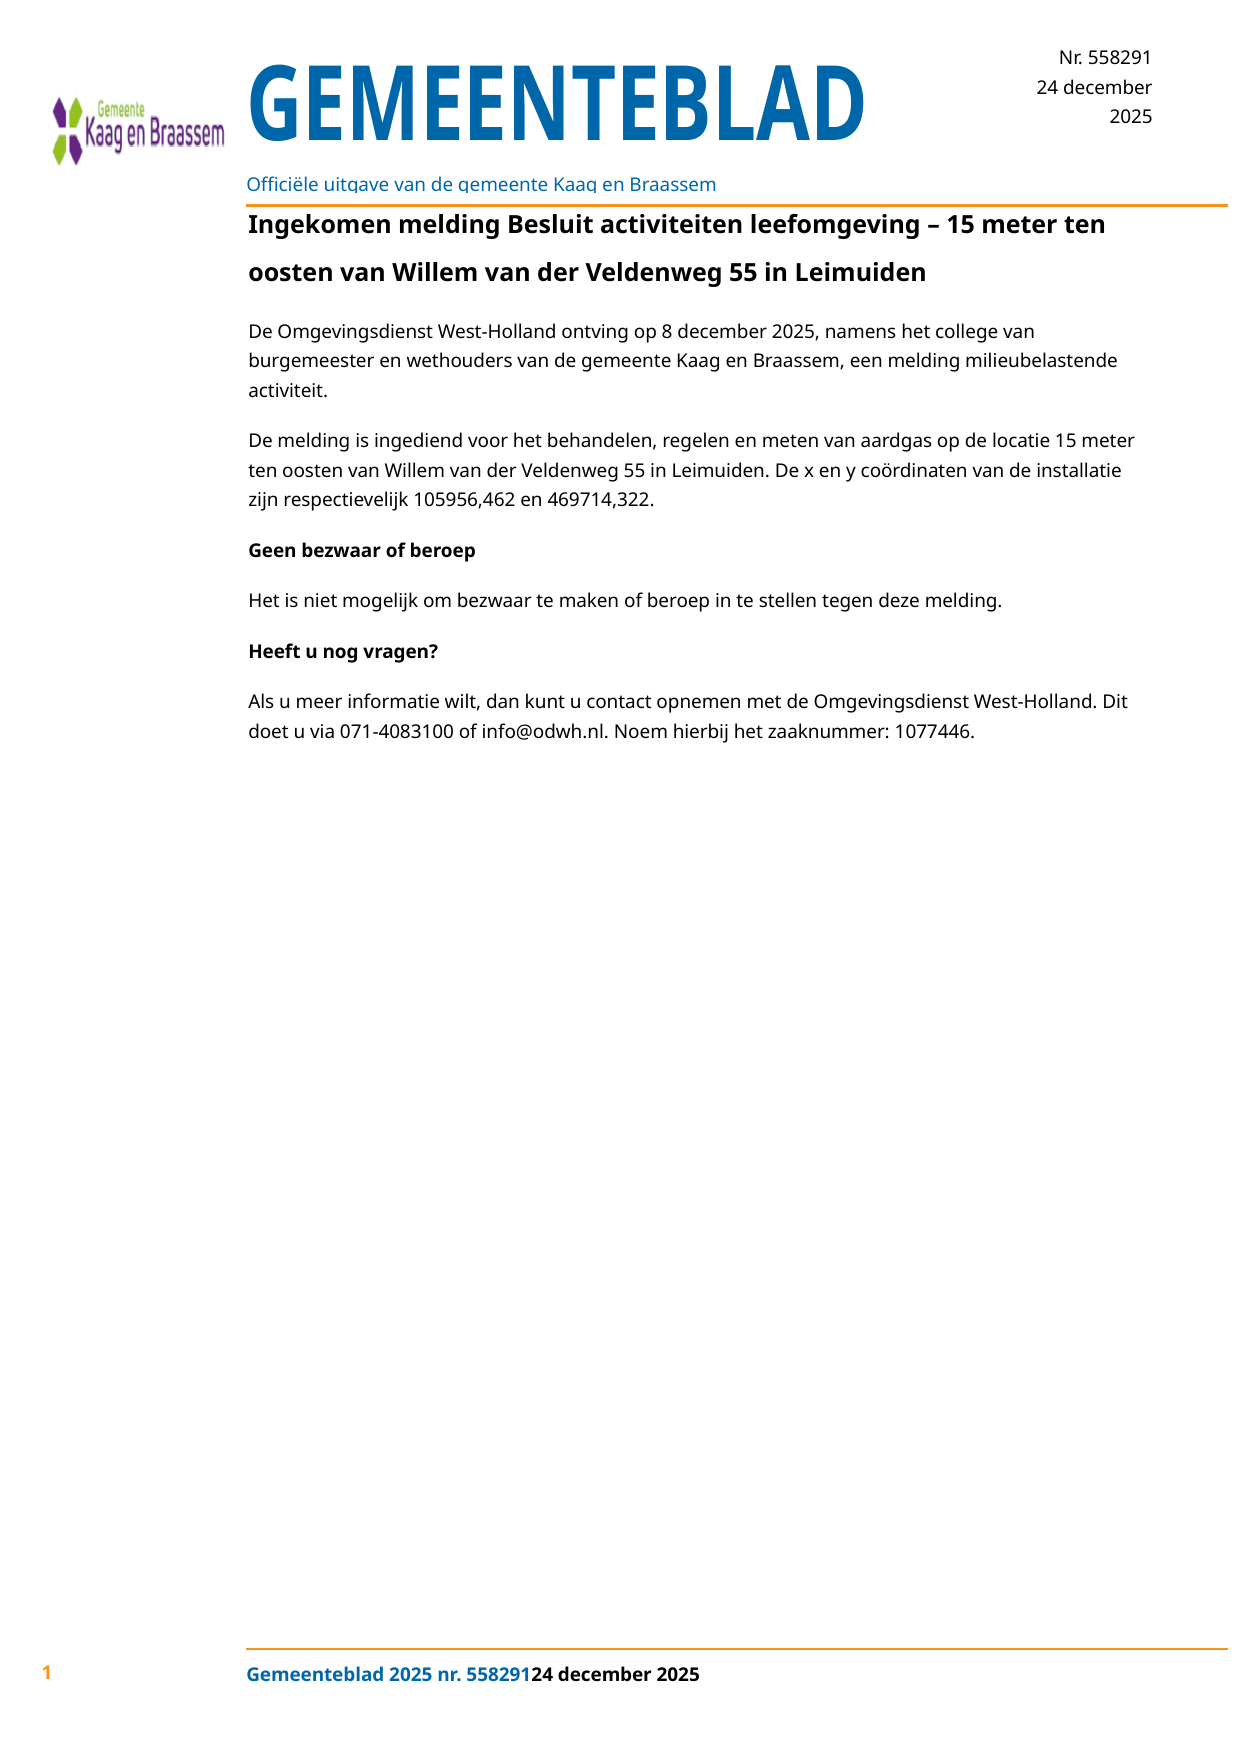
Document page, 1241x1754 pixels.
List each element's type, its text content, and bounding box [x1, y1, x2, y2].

text Geen bezwaar of beroep [248, 537, 1152, 563]
picture [41, 47, 231, 172]
text De Omgevingsdienst West-Holland ontving op 8 december 2025, namens het college van burgemeester en wethouders van de gemeente Kaag en Braassem, een melding milieubelastende activiteit. [248, 318, 1152, 403]
text Ingekomen melding Besluit activiteiten leefomgeving – 15 meter ten oosten van Willem van der Veldenweg 55 in Leimuiden [248, 207, 1152, 288]
text De melding is ingediend voor het behandelen, regelen en meten van aardgas op de locatie 15 meter ten oosten van Willem van der Veldenweg 55 in Leimuiden. De x en y coördinaten van de installatie zijn respectievelijk 105956,462 en 469714,322. [248, 427, 1152, 512]
text Heeft u nog vragen? [248, 638, 1152, 664]
text Als u meer informatie wilt, dan kunt u contact opnemen met de Omgevingsdienst West-Holland. Dit doet u via 071‑4083100 of info@odwh.nl. Noem hierbij het zaaknummer: 1077446. [248, 688, 1152, 744]
text Het is niet mogelijk om bezwaar te maken of beroep in te stellen tegen deze melding. [248, 587, 1152, 613]
